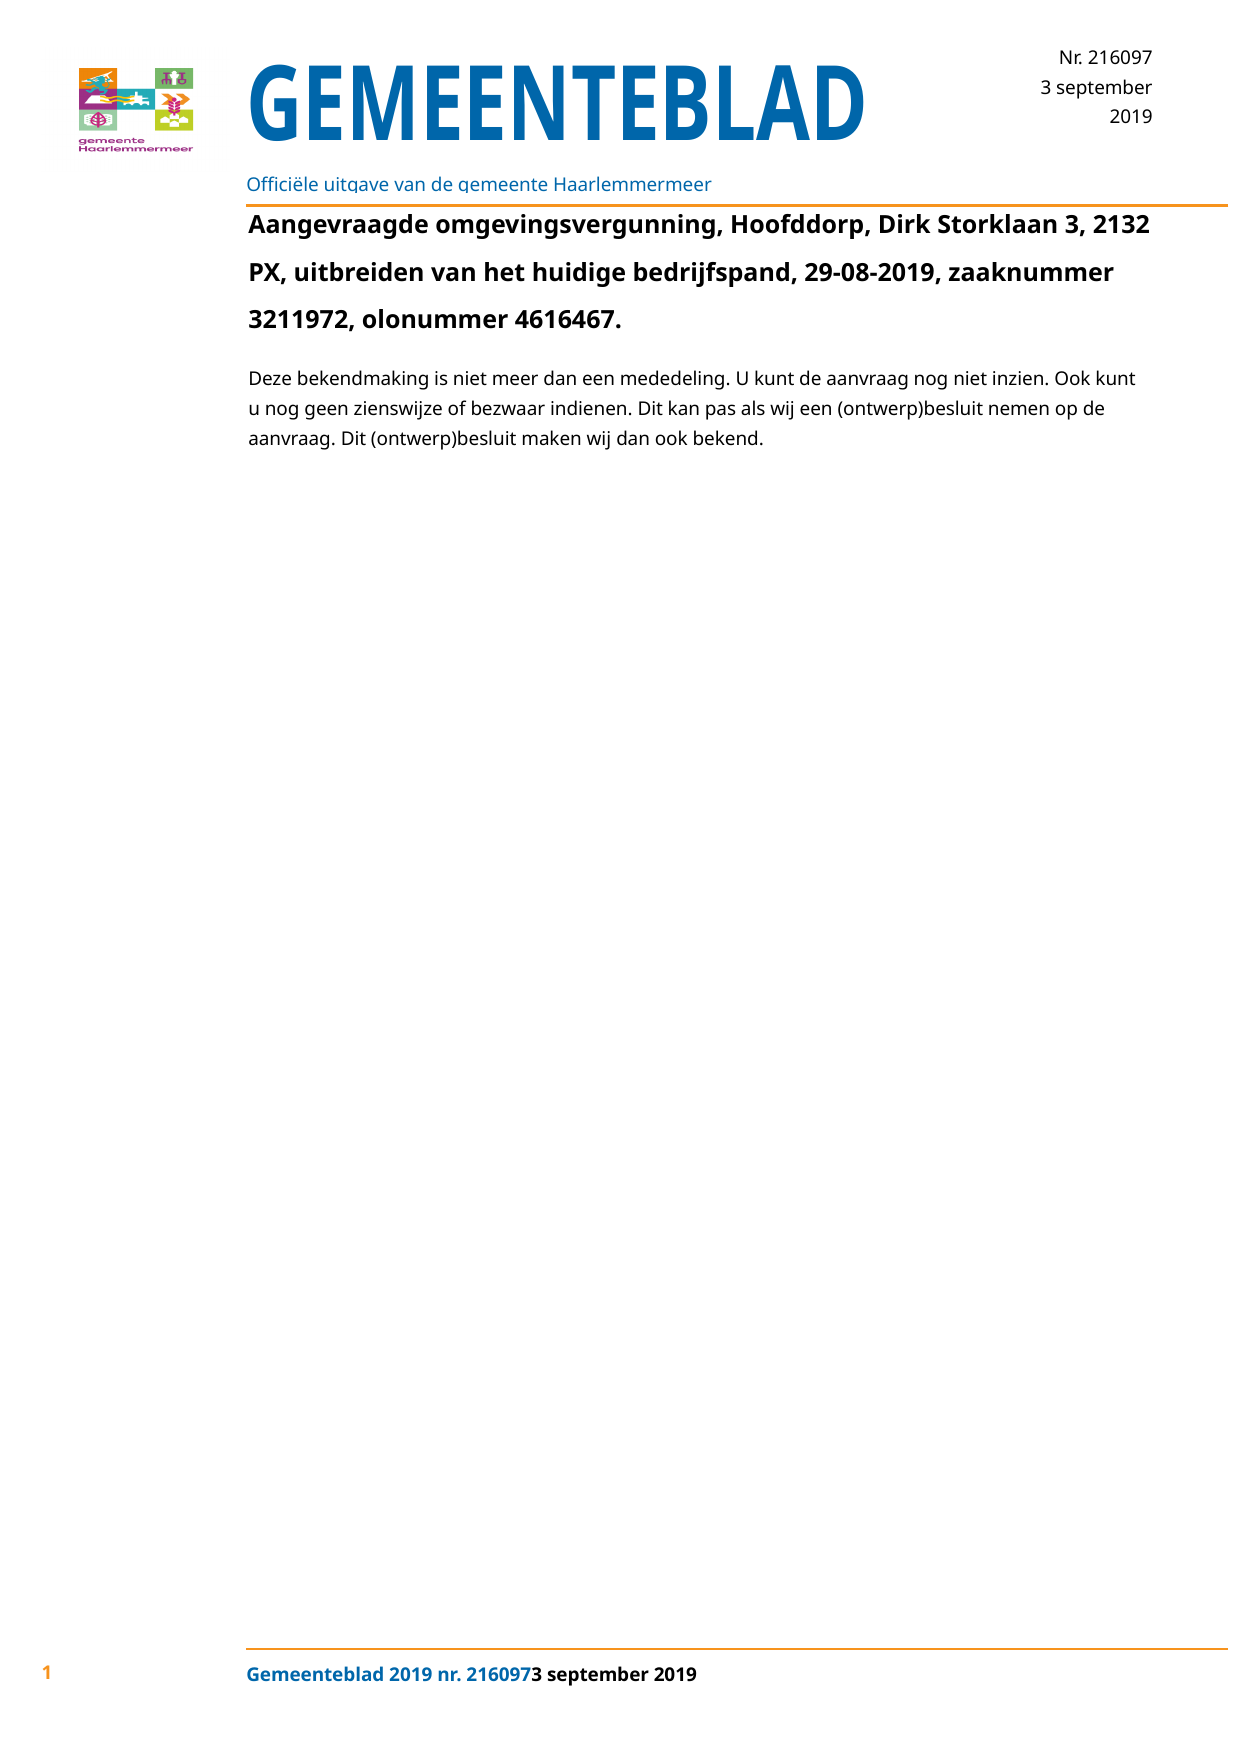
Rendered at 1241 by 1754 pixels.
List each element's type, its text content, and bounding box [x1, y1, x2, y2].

text Deze bekendmaking is niet meer dan een mededeling. U kunt de aanvraag nog niet inzien. Ook kunt u nog geen zienswijze of bezwaar indienen. Dit kan pas als wij een (ontwerp)besluit nemen op de aanvraag. Dit (ontwerp)besluit maken wij dan ook bekend. [248, 366, 1152, 450]
picture [41, 47, 231, 172]
text Aangevraagde omgevingsvergunning, Hoofddorp, Dirk Storklaan 3, 2132 PX, uitbreiden van het huidige bedrijfspand, 29-08-2019, zaaknummer 3211972, olonummer 4616467. [248, 207, 1152, 336]
